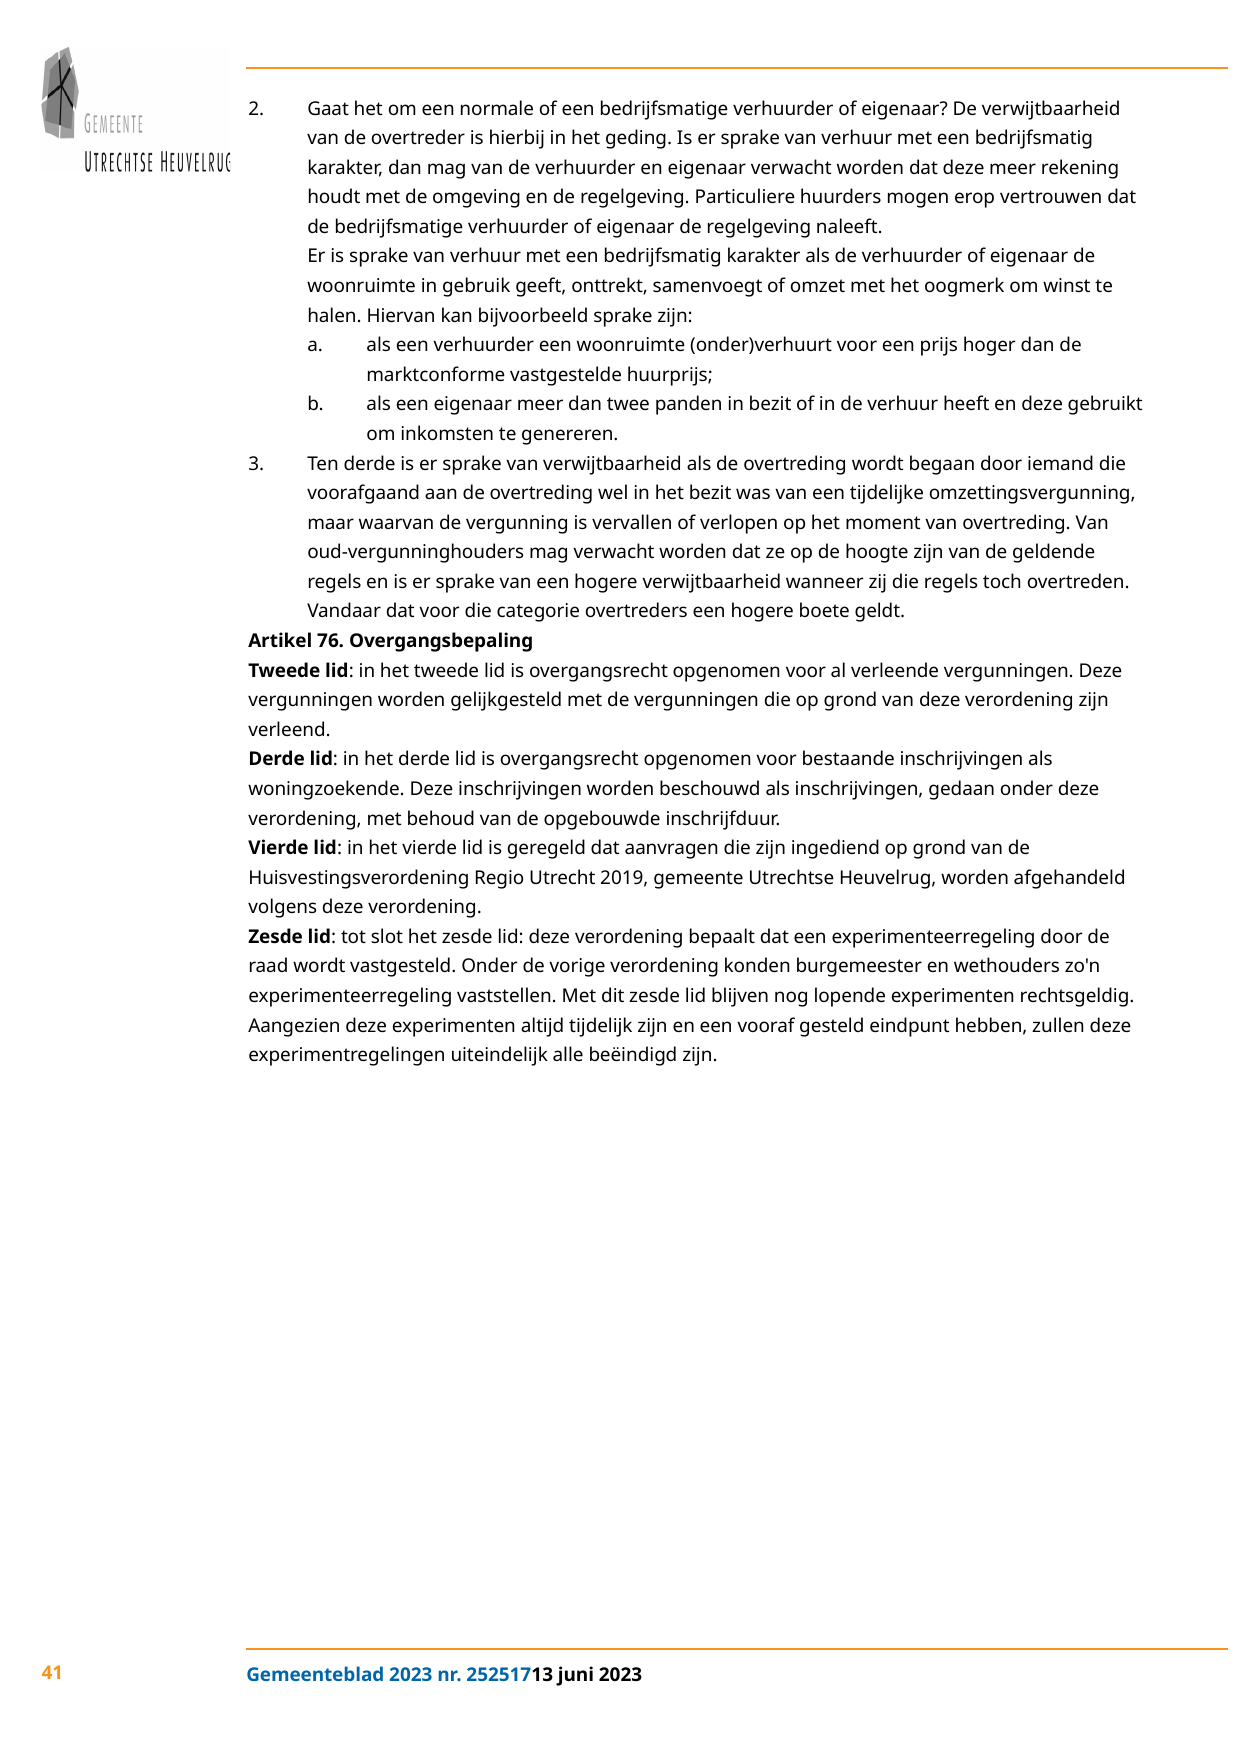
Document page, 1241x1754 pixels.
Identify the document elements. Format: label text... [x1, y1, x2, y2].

text Artikel 76. Overgangsbepaling [248, 627, 1152, 653]
list Ten derde is er sprake van verwijtbaarheid als de overtreding wordt begaan door iemand die voorafgaand aan de overtreding wel in het bezit was van een tijdelijke omzettingsvergunning, maar waarvan de vergunning is vervallen of verlopen op het moment van overtreding. Van oud-vergunninghouders mag verwacht worden dat ze op de hoogte zijn van de geldende regels en is er sprake van een hogere verwijtbaarheid wanneer zij die regels toch overtreden. Vandaar dat voor die categorie overtreders een hogere boete geldt. [248, 450, 1152, 623]
text Tweede lid: in het tweede lid is overgangsrecht opgenomen voor al verleende vergunningen. Deze vergunningen worden gelijkgesteld met de vergunningen die op grond van deze verordening zijn verleend. [248, 657, 1152, 742]
text Zesde lid: tot slot het zesde lid: deze verordening bepaalt dat een experimenteerregeling door de raad wordt vastgesteld. Onder de vorige verordening konden burgemeester en wethouders zo'n experimenteerregeling vaststellen. Met dit zesde lid blijven nog lopende experimenten rechtsgeldig. Aangezien deze experimenten altijd tijdelijk zijn en een vooraf gesteld eindpunt hebben, zullen deze experimentregelingen uiteindelijk alle beëindigd zijn. [248, 923, 1152, 1067]
list Gaat het om een normale of een bedrijfsmatige verhuurder of eigenaar? De verwijtbaarheid van de overtreder is hierbij in het geding. Is er sprake van verhuur met een bedrijfsmatig karakter, dan mag van de verhuurder en eigenaar verwacht worden dat deze meer rekening houdt met de omgeving en de regelgeving. Particuliere huurders mogen erop vertrouwen dat de bedrijfsmatige verhuurder of eigenaar de regelgeving naleeft. [248, 95, 1152, 239]
text Derde lid: in het derde lid is overgangsrecht opgenomen voor bestaande inschrijvingen als woningzoekende. Deze inschrijvingen worden beschouwd als inschrijvingen, gedaan onder deze verordening, met behoud van de opgebouwde inschrijfduur. [248, 746, 1152, 831]
list als een eigenaar meer dan twee panden in bezit of in de verhuur heeft en deze gebruikt om inkomsten te genereren. [307, 391, 1152, 446]
text Vierde lid: in het vierde lid is geregeld dat aanvragen die zijn ingediend op grond van de Huisvestingsverordening Regio Utrecht 2019, gemeente Utrechtse Heuvelrug, worden afgehandeld volgens deze verordening. [248, 834, 1152, 919]
list als een verhuurder een woonruimte (onder)verhuurt voor een prijs hoger dan de marktconforme vastgestelde huurprijs; [307, 331, 1152, 387]
picture [41, 47, 231, 172]
list Er is sprake van verhuur met een bedrijfsmatig karakter als de verhuurder of eigenaar de woonruimte in gebruik geeft, onttrekt, samenvoegt of omzet met het oogmerk om winst te halen. Hiervan kan bijvoorbeeld sprake zijn: [248, 243, 1152, 328]
